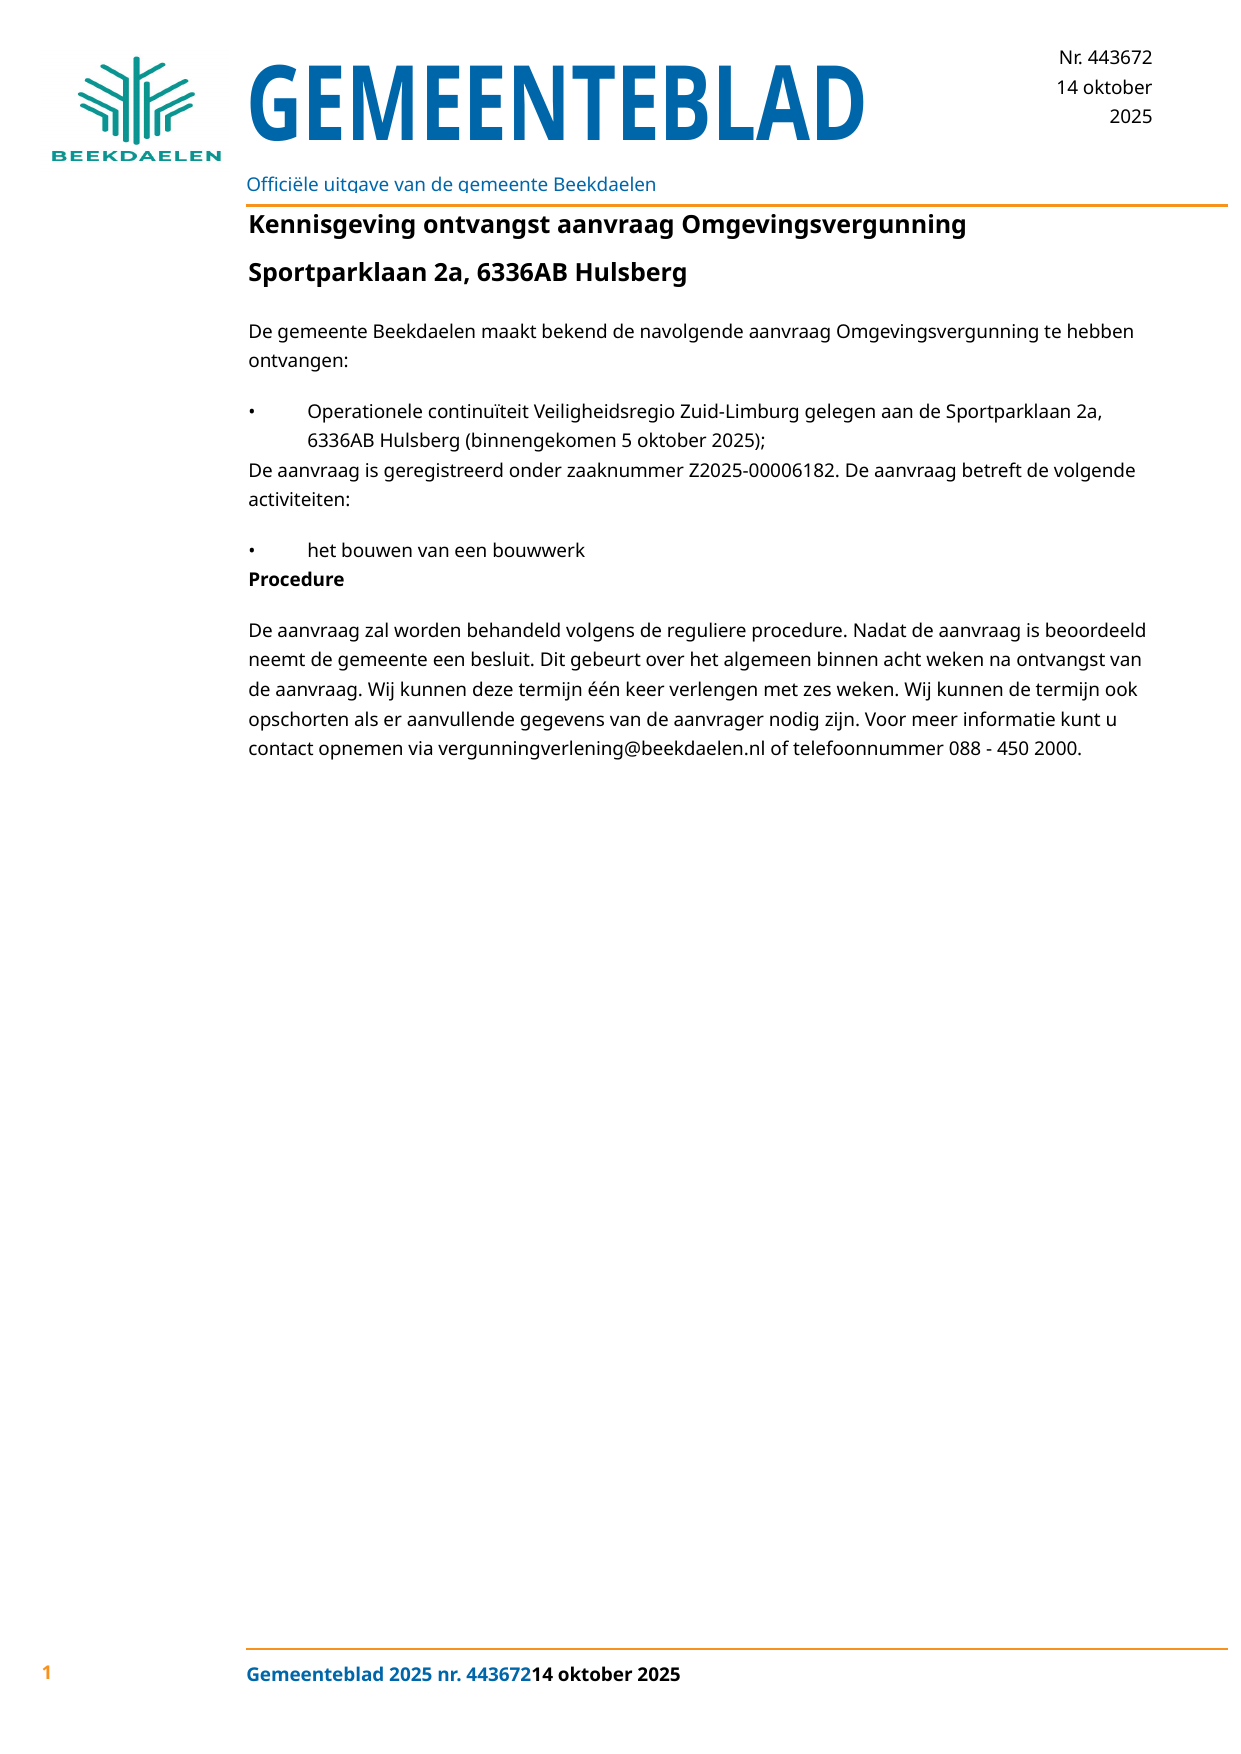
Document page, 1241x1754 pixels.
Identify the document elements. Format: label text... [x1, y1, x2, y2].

picture [41, 47, 231, 172]
text Procedure [248, 567, 1152, 592]
list het bouwen van een bouwwerk [248, 537, 1152, 563]
text De aanvraag zal worden behandeld volgens de reguliere procedure. Nadat de aanvraag is beoordeeld neemt de gemeente een besluit. Dit gebeurt over het algemeen binnen acht weken na ontvangst van de aanvraag. Wij kunnen deze termijn één keer verlengen met zes weken. Wij kunnen de termijn ook opschorten als er aanvullende gegevens van de aanvrager nodig zijn. Voor meer informatie kunt u contact opnemen via vergunningverlening@beekdaelen.nl of telefoonnummer 088 - 450 2000. [248, 617, 1152, 761]
text De gemeente Beekdaelen maakt bekend de navolgende aanvraag Omgevingsvergunning te hebben ontvangen: [248, 318, 1152, 373]
text De aanvraag is geregistreerd onder zaaknummer Z2025-00006182. De aanvraag betreft de volgende activiteiten: [248, 457, 1152, 512]
list Operationele continuïteit Veiligheidsregio Zuid-Limburg gelegen aan de Sportparklaan 2a, 6336AB Hulsberg (binnengekomen 5 oktober 2025); [248, 398, 1152, 453]
text Kennisgeving ontvangst aanvraag Omgevingsvergunning Sportparklaan 2a, 6336AB Hulsberg [248, 207, 1152, 288]
